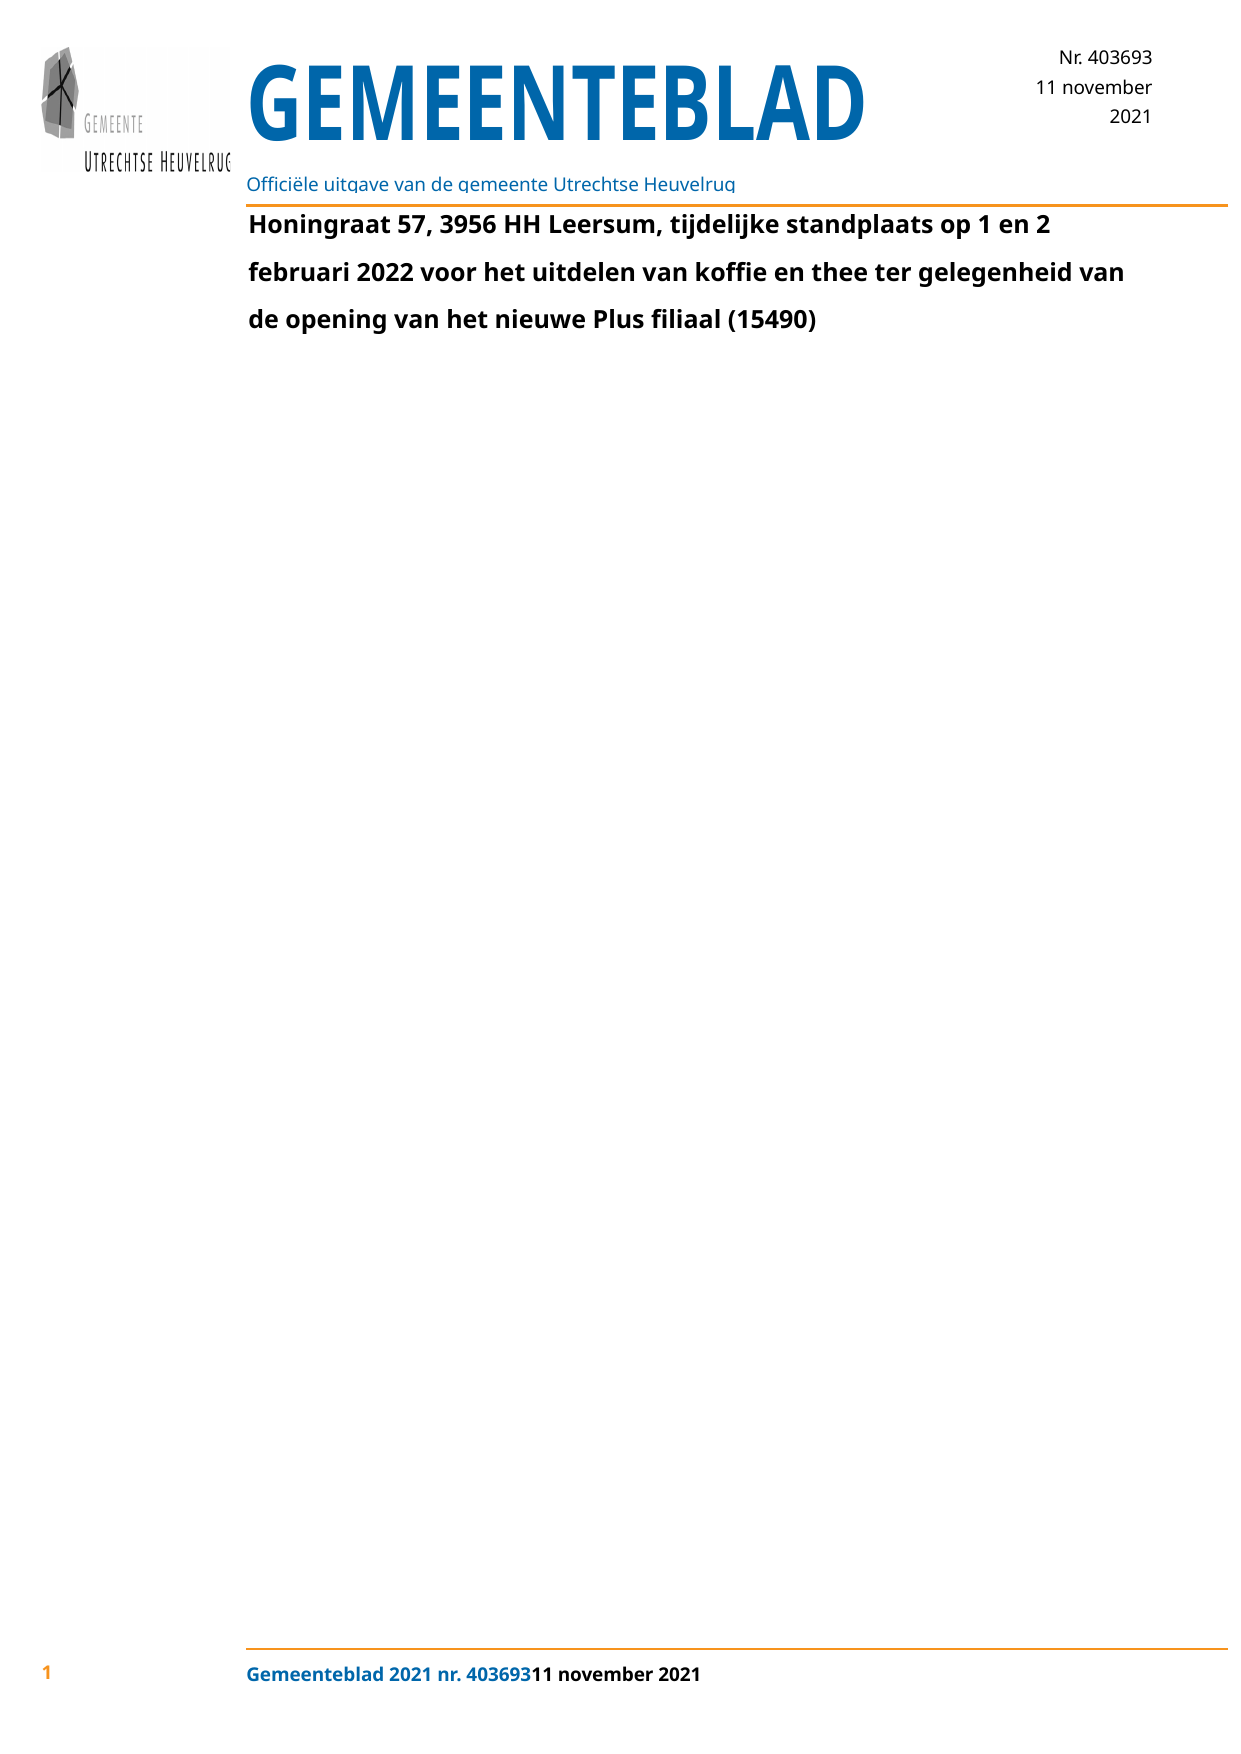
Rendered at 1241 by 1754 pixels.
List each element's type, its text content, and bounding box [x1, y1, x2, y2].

picture [41, 47, 231, 172]
text Honingraat 57, 3956 HH Leersum, tijdelijke standplaats op 1 en 2 februari 2022 voor het uitdelen van koffie en thee ter gelegenheid van de opening van het nieuwe Plus filiaal (15490) [248, 207, 1152, 336]
